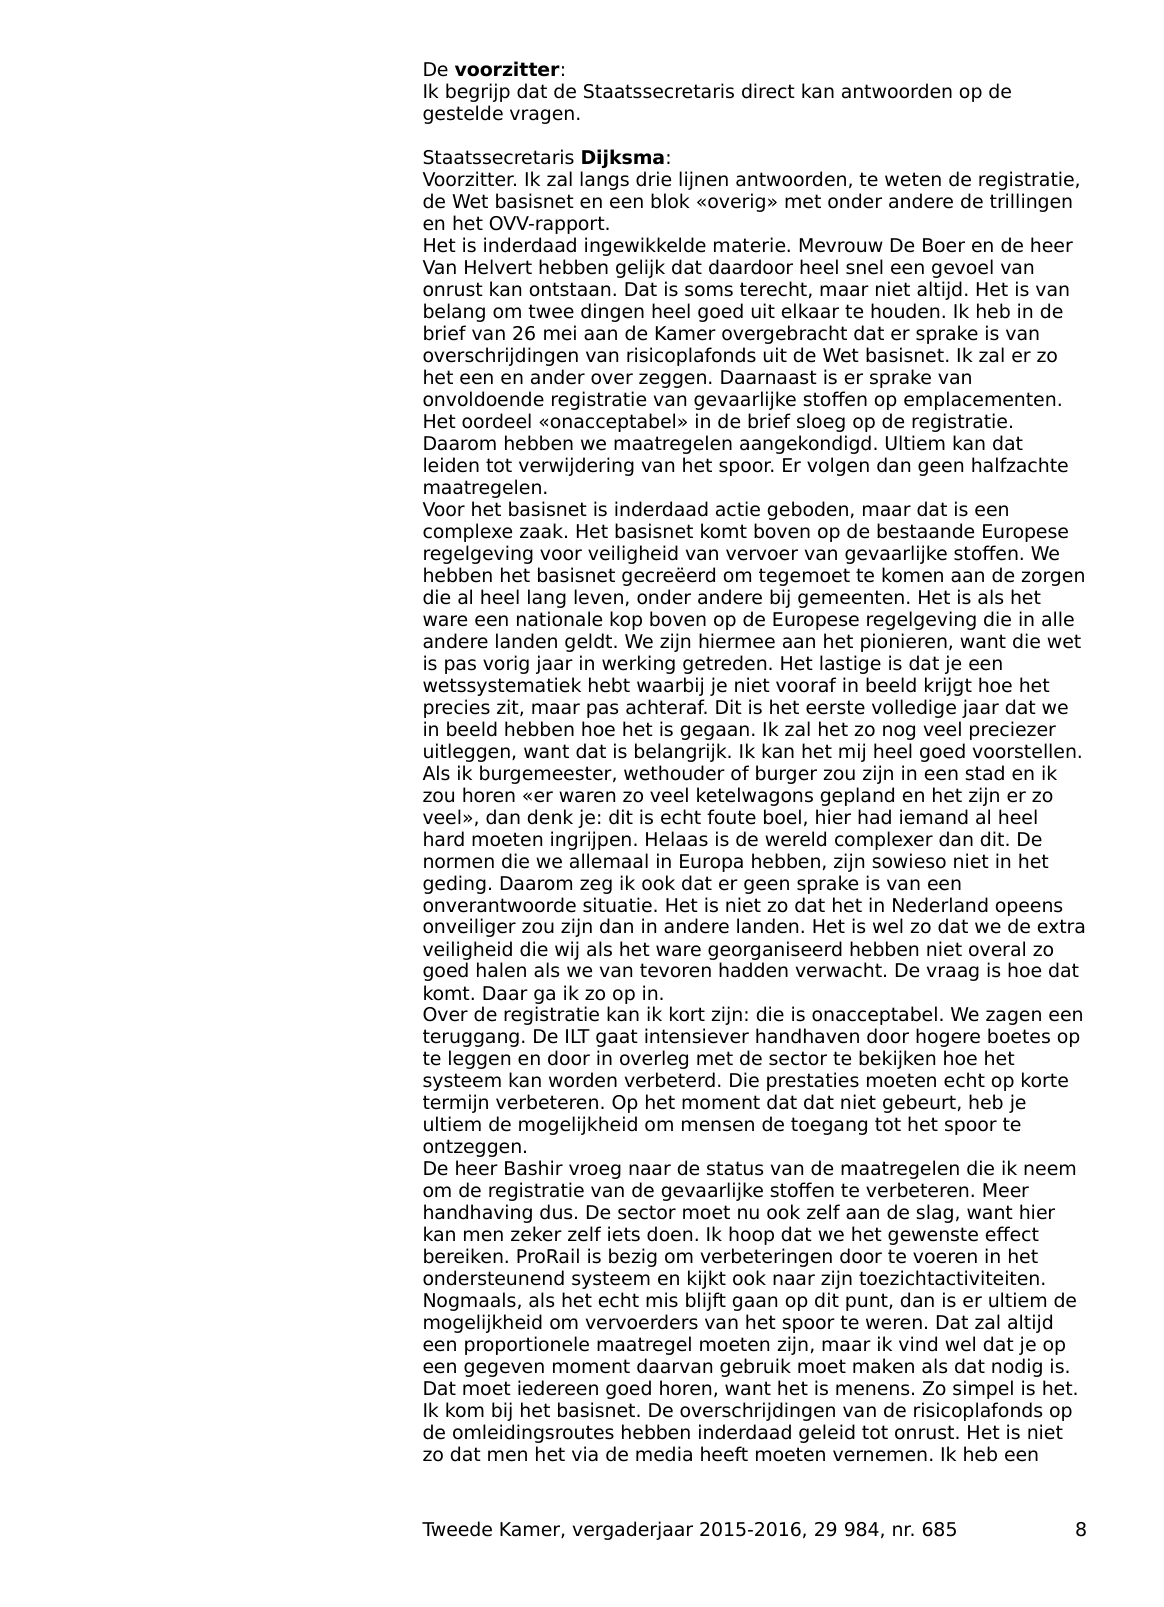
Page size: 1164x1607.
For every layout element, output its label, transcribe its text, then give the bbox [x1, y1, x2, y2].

text Het is inderdaad ingewikkelde materie. Mevrouw De Boer en de heer Van Helvert hebben gelijk dat daardoor heel snel een gevoel van onrust kan ontstaan. Dat is soms terecht, maar niet altijd. Het is van belang om twee dingen heel goed uit elkaar te houden. Ik heb in de brief van 26 mei aan de Kamer overgebracht dat er sprake is van overschrijdingen van risicoplafonds uit de Wet basisnet. Ik zal er zo het een en ander over zeggen. Daarnaast is er sprake van onvoldoende registratie van gevaarlijke stoffen op emplacementen. Het oordeel «onacceptabel» in de brief sloeg op de registratie. Daarom hebben we maatregelen aangekondigd. Ultiem kan dat leiden tot verwijdering van het spoor. Er volgen dan geen halfzachte maatregelen. [422, 235, 1087, 499]
text Staatssecretaris Dijksma: [422, 147, 1087, 169]
text De voorzitter: [422, 59, 1087, 81]
text Ik begrijp dat de Staatssecretaris direct kan antwoorden op de gestelde vragen. [422, 81, 1087, 125]
text Over de registratie kan ik kort zijn: die is onacceptabel. We zagen een teruggang. De ILT gaat intensiever handhaven door hogere boetes op te leggen en door in overleg met de sector te bekijken hoe het systeem kan worden verbeterd. Die prestaties moeten echt op korte termijn verbeteren. Op het moment dat dat niet gebeurt, heb je ultiem de mogelijkheid om mensen de toegang tot het spoor te ontzeggen. [422, 1004, 1087, 1158]
text Ik kom bij het basisnet. De overschrijdingen van de risicoplafonds op de omleidingsroutes hebben inderdaad geleid tot onrust. Het is niet zo dat men het via de media heeft moeten vernemen. Ik heb een [422, 1400, 1087, 1466]
text Voorzitter. Ik zal langs drie lijnen antwoorden, te weten de registratie, de Wet basisnet en een blok «overig» met onder andere de trillingen en het OVV-rapport. [422, 169, 1087, 235]
text Voor het basisnet is inderdaad actie geboden, maar dat is een complexe zaak. Het basisnet komt boven op de bestaande Europese regelgeving voor veiligheid van vervoer van gevaarlijke stoffen. We hebben het basisnet gecreëerd om tegemoet te komen aan de zorgen die al heel lang leven, onder andere bij gemeenten. Het is als het ware een nationale kop boven op de Europese regelgeving die in alle andere landen geldt. We zijn hiermee aan het pionieren, want die wet is pas vorig jaar in werking getreden. Het lastige is dat je een wetssystematiek hebt waarbij je niet vooraf in beeld krijgt hoe het precies zit, maar pas achteraf. Dit is het eerste volledige jaar dat we in beeld hebben hoe het is gegaan. Ik zal het zo nog veel preciezer uitleggen, want dat is belangrijk. Ik kan het mij heel goed voorstellen. Als ik burgemeester, wethouder of burger zou zijn in een stad en ik zou horen «er waren zo veel ketelwagons gepland en het zijn er zo veel», dan denk je: dit is echt foute boel, hier had iemand al heel hard moeten ingrijpen. Helaas is de wereld complexer dan dit. De normen die we allemaal in Europa hebben, zijn sowieso niet in het geding. Daarom zeg ik ook dat er geen sprake is van een onverantwoorde situatie. Het is niet zo dat het in Nederland opeens onveiliger zou zijn dan in andere landen. Het is wel zo dat we de extra veiligheid die wij als het ware georganiseerd hebben niet overal zo goed halen als we van tevoren hadden verwacht. De vraag is hoe dat komt. Daar ga ik zo op in. [422, 499, 1087, 1004]
text De heer Bashir vroeg naar de status van de maatregelen die ik neem om de registratie van de gevaarlijke stoffen te verbeteren. Meer handhaving dus. De sector moet nu ook zelf aan de slag, want hier kan men zeker zelf iets doen. Ik hoop dat we het gewenste effect bereiken. ProRail is bezig om verbeteringen door te voeren in het ondersteunend systeem en kijkt ook naar zijn toezichtactiviteiten. Nogmaals, als het echt mis blijft gaan op dit punt, dan is er ultiem de mogelijkheid om vervoerders van het spoor te weren. Dat zal altijd een proportionele maatregel moeten zijn, maar ik vind wel dat je op een gegeven moment daarvan gebruik moet maken als dat nodig is. Dat moet iedereen goed horen, want het is menens. Zo simpel is het. [422, 1158, 1087, 1400]
